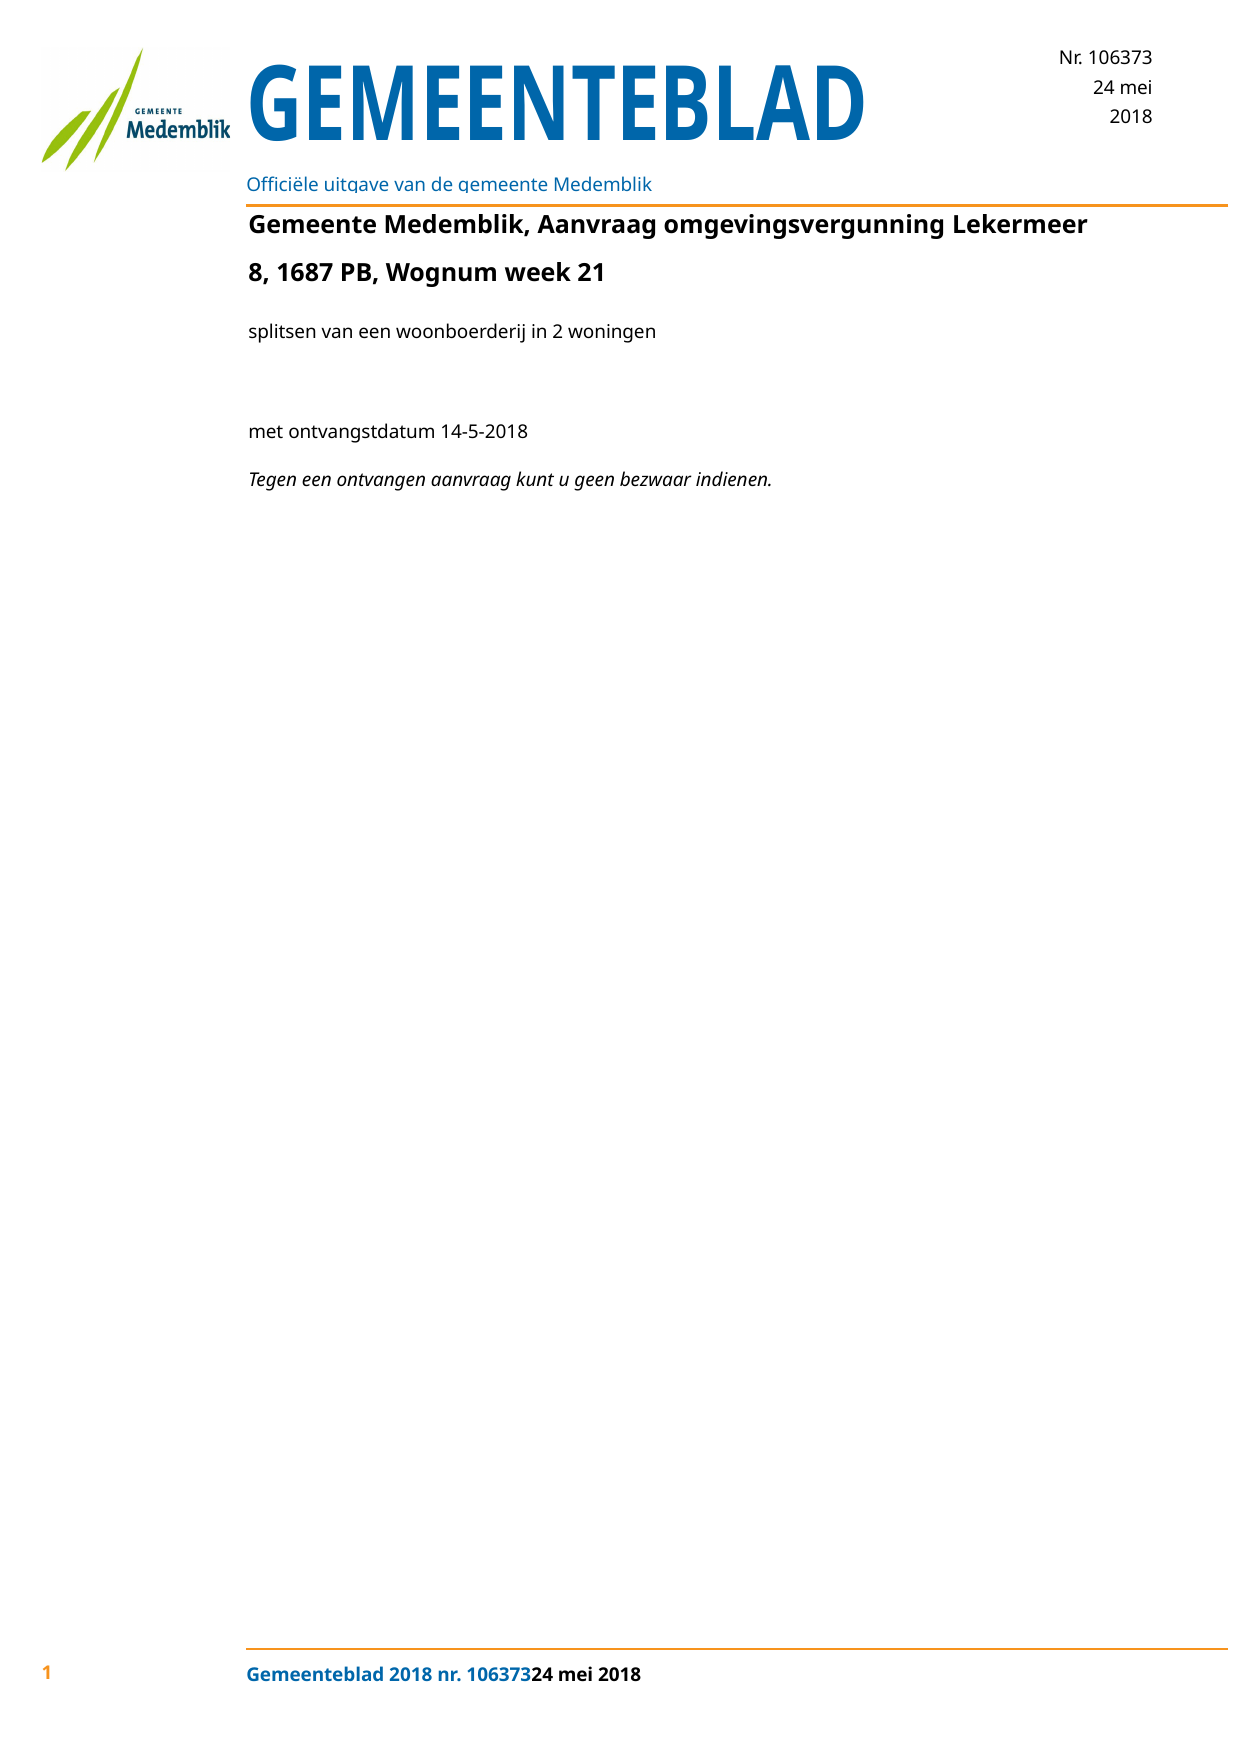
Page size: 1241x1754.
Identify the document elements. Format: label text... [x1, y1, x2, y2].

text met ontvangstdatum 14-5-2018 [248, 419, 1152, 444]
text Gemeente Medemblik, Aanvraag omgevingsvergunning Lekermeer 8, 1687 PB, Wognum week 21 [248, 207, 1152, 288]
text Tegen een ontvangen aanvraag kunt u geen bezwaar indienen. [248, 467, 1152, 492]
picture [41, 47, 231, 172]
text splitsen van een woonboerderij in 2 woningen [248, 318, 1152, 344]
